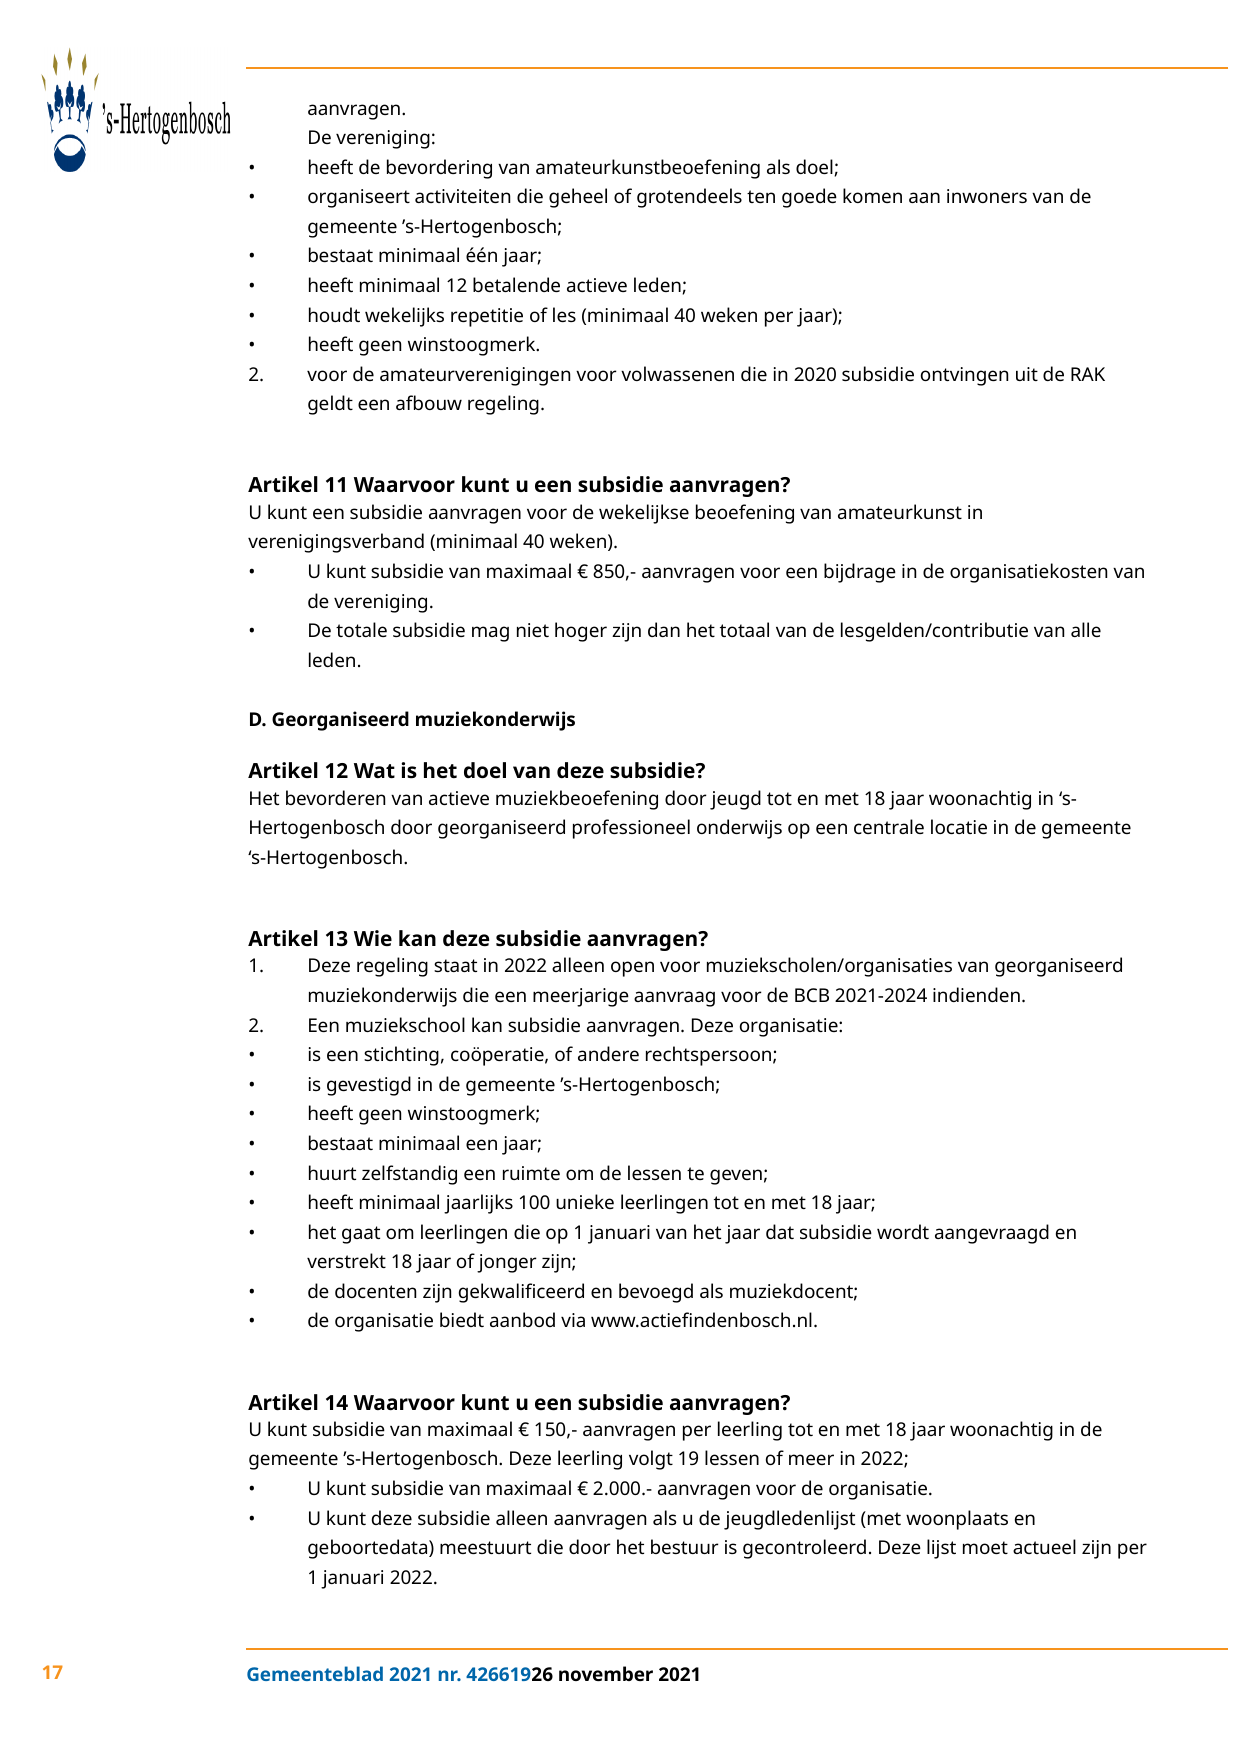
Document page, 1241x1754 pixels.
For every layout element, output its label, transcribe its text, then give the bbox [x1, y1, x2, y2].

list bestaat minimaal één jaar; [248, 243, 1152, 268]
list heeft de bevordering van amateurkunstbeoefening als doel; [248, 154, 1152, 180]
text U kunt een subsidie aanvragen voor de wekelijkse beoefening van amateurkunst in verenigingsverband (minimaal 40 weken). [248, 499, 1152, 554]
list U kunt deze subsidie alleen aanvragen als u de jeugdledenlijst (met woonplaats en geboortedata) meestuurt die door het bestuur is gecontroleerd. Deze lijst moet actueel zijn per 1 januari 2022. [248, 1505, 1152, 1590]
list is een stichting, coöperatie, of andere rechtspersoon; [248, 1041, 1152, 1067]
list is gevestigd in de gemeente ’s-Hertogenbosch; [248, 1071, 1152, 1097]
list Deze regeling staat in 2022 alleen open voor muziekscholen/organisaties van georganiseerd muziekonderwijs die een meerjarige aanvraag voor de BCB 2021-2024 indienden. [248, 953, 1152, 1008]
picture [41, 47, 231, 172]
text Het bevorderen van actieve muziekbeoefening door jeugd tot en met 18 jaar woonachtig in ‘s-Hertogenbosch door georganiseerd professioneel onderwijs op een centrale locatie in de gemeente ‘s-Hertogenbosch. [248, 785, 1152, 870]
text U kunt subsidie van maximaal € 150,- aanvragen per leerling tot en met 18 jaar woonachtig in de gemeente ’s-Hertogenbosch. Deze leerling volgt 19 lessen of meer in 2022; [248, 1416, 1152, 1471]
list heeft minimaal jaarlijks 100 unieke leerlingen tot en met 18 jaar; [248, 1189, 1152, 1215]
list heeft geen winstoogmerk. [248, 331, 1152, 357]
list De totale subsidie mag niet hoger zijn dan het totaal van de lesgelden/contributie van alle leden. [248, 617, 1152, 673]
list heeft geen winstoogmerk; [248, 1101, 1152, 1126]
list heeft minimaal 12 betalende actieve leden; [248, 272, 1152, 298]
list U kunt subsidie van maximaal € 850,- aanvragen voor een bijdrage in de organisatiekosten van de vereniging. [248, 558, 1152, 613]
list U kunt subsidie van maximaal € 2.000.- aanvragen voor de organisatie. [248, 1475, 1152, 1501]
list het gaat om leerlingen die op 1 januari van het jaar dat subsidie wordt aangevraagd en verstrekt 18 jaar of jonger zijn; [248, 1219, 1152, 1274]
text Artikel 12 Wat is het doel van deze subsidie? [248, 757, 1152, 785]
list aanvragen. [248, 95, 1152, 121]
list Een muziekschool kan subsidie aanvragen. Deze organisatie: [248, 1012, 1152, 1037]
text Artikel 11 Waarvoor kunt u een subsidie aanvragen? [248, 471, 1152, 499]
text D. Georganiseerd muziekonderwijs [248, 706, 1152, 732]
list houdt wekelijks repetitie of les (minimaal 40 weken per jaar); [248, 302, 1152, 328]
list de docenten zijn gekwalificeerd en bevoegd als muziekdocent; [248, 1278, 1152, 1304]
list bestaat minimaal een jaar; [248, 1130, 1152, 1156]
text Artikel 14 Waarvoor kunt u een subsidie aanvragen? [248, 1388, 1152, 1416]
list de organisatie biedt aanbod via www.actiefindenbosch.nl. [248, 1308, 1152, 1333]
text Artikel 13 Wie kan deze subsidie aanvragen? [248, 924, 1152, 953]
list huurt zelfstandig een ruimte om de lessen te geven; [248, 1160, 1152, 1185]
list De vereniging: [248, 124, 1152, 150]
list organiseert activiteiten die geheel of grotendeels ten goede komen aan inwoners van de gemeente ’s-Hertogenbosch; [248, 183, 1152, 239]
list voor de amateurverenigingen voor volwassenen die in 2020 subsidie ontvingen uit de RAK geldt een afbouw regeling. [248, 361, 1152, 416]
